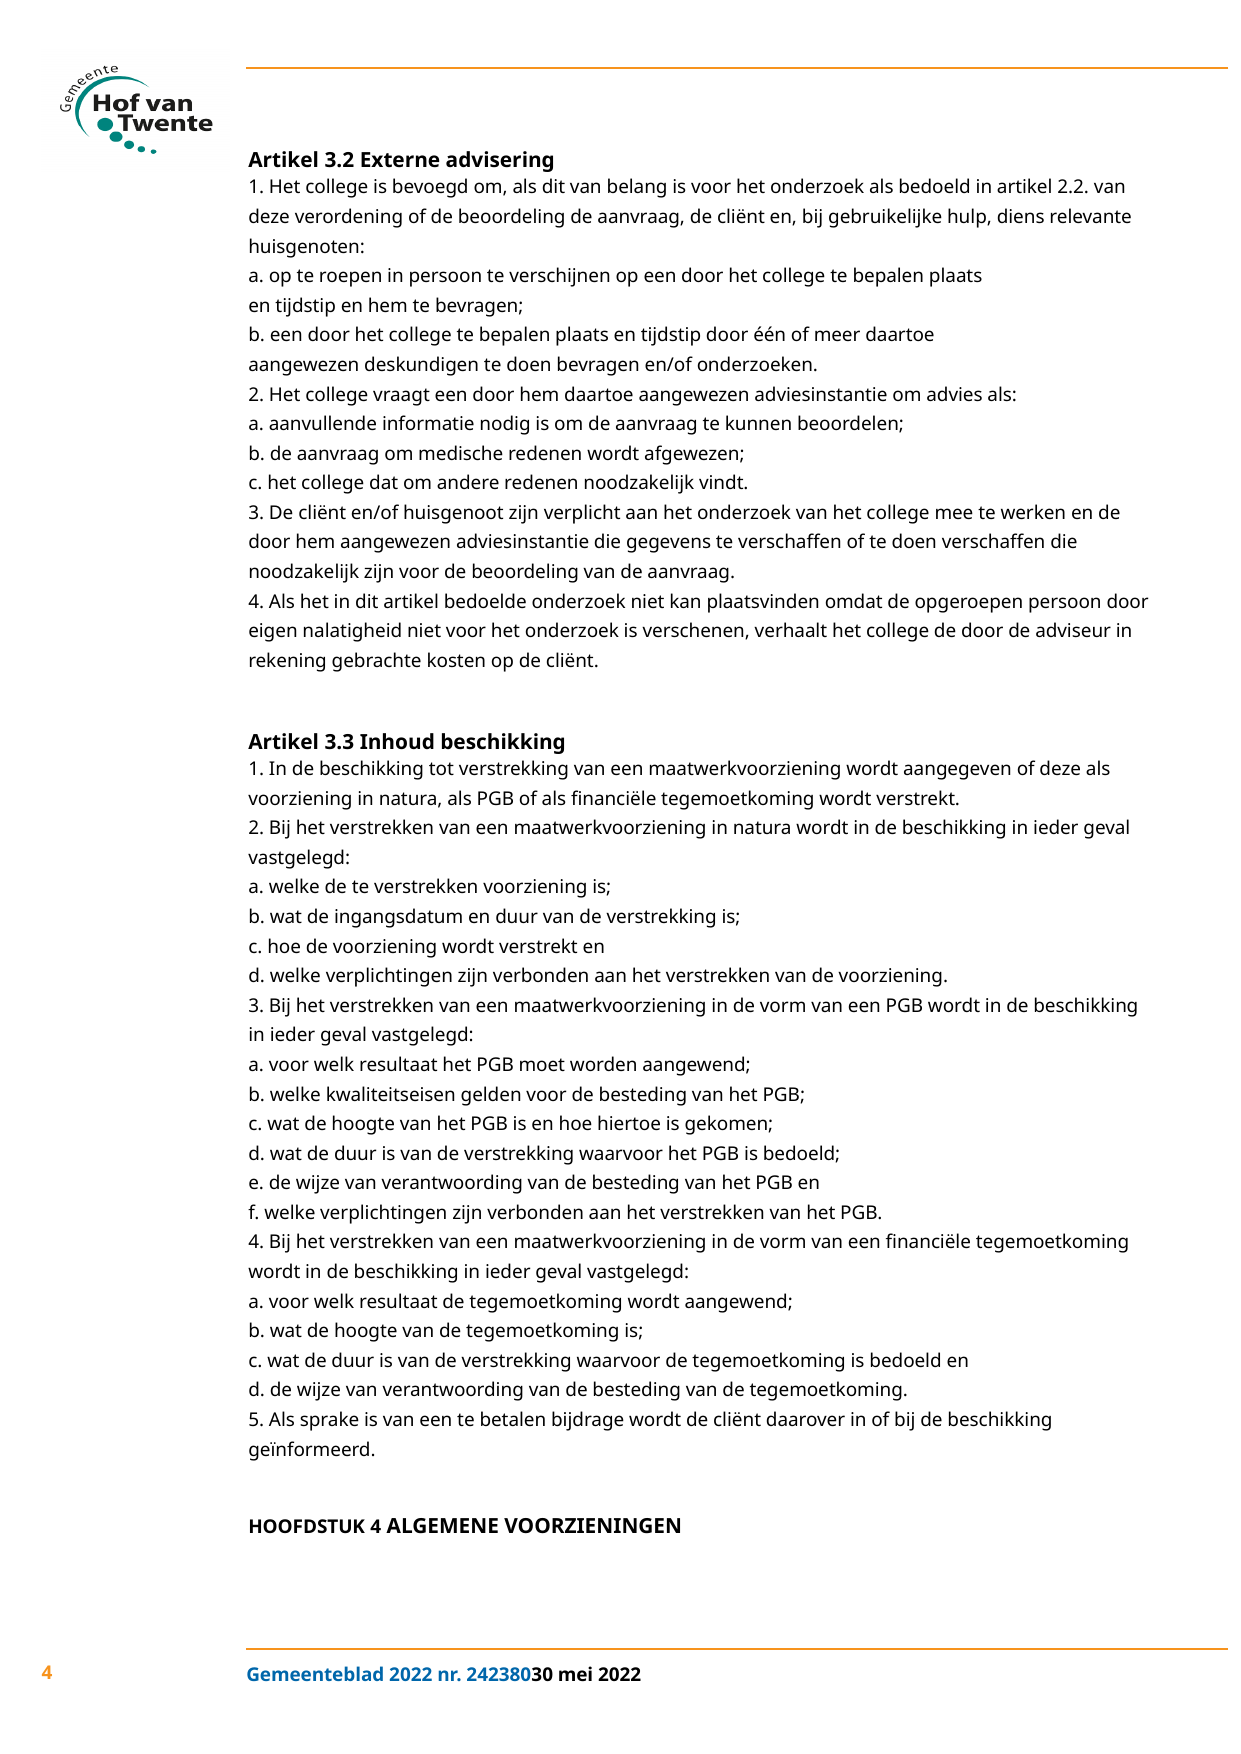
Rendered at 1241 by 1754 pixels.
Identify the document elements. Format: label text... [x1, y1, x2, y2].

text c. het college dat om andere redenen noodzakelijk vindt. [248, 469, 1152, 495]
picture [41, 47, 231, 172]
text c. hoe de voorziening wordt verstrekt en [248, 933, 1152, 959]
text c. wat de duur is van de verstrekking waarvoor de tegemoetkoming is bedoeld en [248, 1347, 1152, 1373]
text aangewezen deskundigen te doen bevragen en/of onderzoeken. [248, 351, 1152, 377]
text 2. Het college vraagt een door hem daartoe aangewezen adviesinstantie om advies als: [248, 381, 1152, 406]
text d. wat de duur is van de verstrekking waarvoor het PGB is bedoeld; [248, 1140, 1152, 1166]
text d. de wijze van verantwoording van de besteding van de tegemoetkoming. [248, 1377, 1152, 1402]
text a. voor welk resultaat de tegemoetkoming wordt aangewend; [248, 1288, 1152, 1314]
text 3. Bij het verstrekken van een maatwerkvoorziening in de vorm van een PGB wordt in de beschikking in ieder geval vastgelegd: [248, 992, 1152, 1047]
text b. welke kwaliteitseisen gelden voor de besteding van het PGB; [248, 1081, 1152, 1107]
text HOOFDSTUK 4 ALGEMENE VOORZIENINGEN [248, 1511, 1152, 1539]
text b. een door het college te bepalen plaats en tijdstip door één of meer daartoe [248, 322, 1152, 347]
text a. voor welk resultaat het PGB moet worden aangewend; [248, 1051, 1152, 1077]
text 1. In de beschikking tot verstrekking van een maatwerkvoorziening wordt aangegeven of deze als voorziening in natura, als PGB of als financiële tegemoetkoming wordt verstrekt. [248, 755, 1152, 811]
text Artikel 3.3 Inhoud beschikking [248, 727, 1152, 755]
text a. aanvullende informatie nodig is om de aanvraag te kunnen beoordelen; [248, 410, 1152, 436]
text f. welke verplichtingen zijn verbonden aan het verstrekken van het PGB. [248, 1199, 1152, 1225]
text b. wat de hoogte van de tegemoetkoming is; [248, 1317, 1152, 1343]
text 4. Bij het verstrekken van een maatwerkvoorziening in de vorm van een financiële tegemoetkoming wordt in de beschikking in ieder geval vastgelegd: [248, 1229, 1152, 1284]
text d. welke verplichtingen zijn verbonden aan het verstrekken van de voorziening. [248, 962, 1152, 988]
text a. welke de te verstrekken voorziening is; [248, 874, 1152, 899]
text en tijdstip en hem te bevragen; [248, 292, 1152, 318]
text 5. Als sprake is van een te betalen bijdrage wordt de cliënt daarover in of bij de beschikking geïnformeerd. [248, 1406, 1152, 1462]
text a. op te roepen in persoon te verschijnen op een door het college te bepalen plaats [248, 262, 1152, 288]
text 2. Bij het verstrekken van een maatwerkvoorziening in natura wordt in de beschikking in ieder geval vastgelegd: [248, 814, 1152, 870]
text e. de wijze van verantwoording van de besteding van het PGB en [248, 1169, 1152, 1195]
text b. de aanvraag om medische redenen wordt afgewezen; [248, 440, 1152, 466]
text 1. Het college is bevoegd om, als dit van belang is voor het onderzoek als bedoeld in artikel 2.2. van deze verordening of de beoordeling de aanvraag, de cliënt en, bij gebruikelijke hulp, diens relevante huisgenoten: [248, 174, 1152, 258]
text 4. Als het in dit artikel bedoelde onderzoek niet kan plaatsvinden omdat de opgeroepen persoon door eigen nalatigheid niet voor het onderzoek is verschenen, verhaalt het college de door de adviseur in rekening gebrachte kosten op de cliënt. [248, 588, 1152, 673]
text b. wat de ingangsdatum en duur van de verstrekking is; [248, 903, 1152, 929]
text 3. De cliënt en/of huisgenoot zijn verplicht aan het onderzoek van het college mee te werken en de door hem aangewezen adviesinstantie die gegevens te verschaffen of te doen verschaffen die noodzakelijk zijn voor de beoordeling van de aanvraag. [248, 499, 1152, 584]
text Artikel 3.2 Externe advisering [248, 145, 1152, 174]
text c. wat de hoogte van het PGB is en hoe hiertoe is gekomen; [248, 1110, 1152, 1136]
